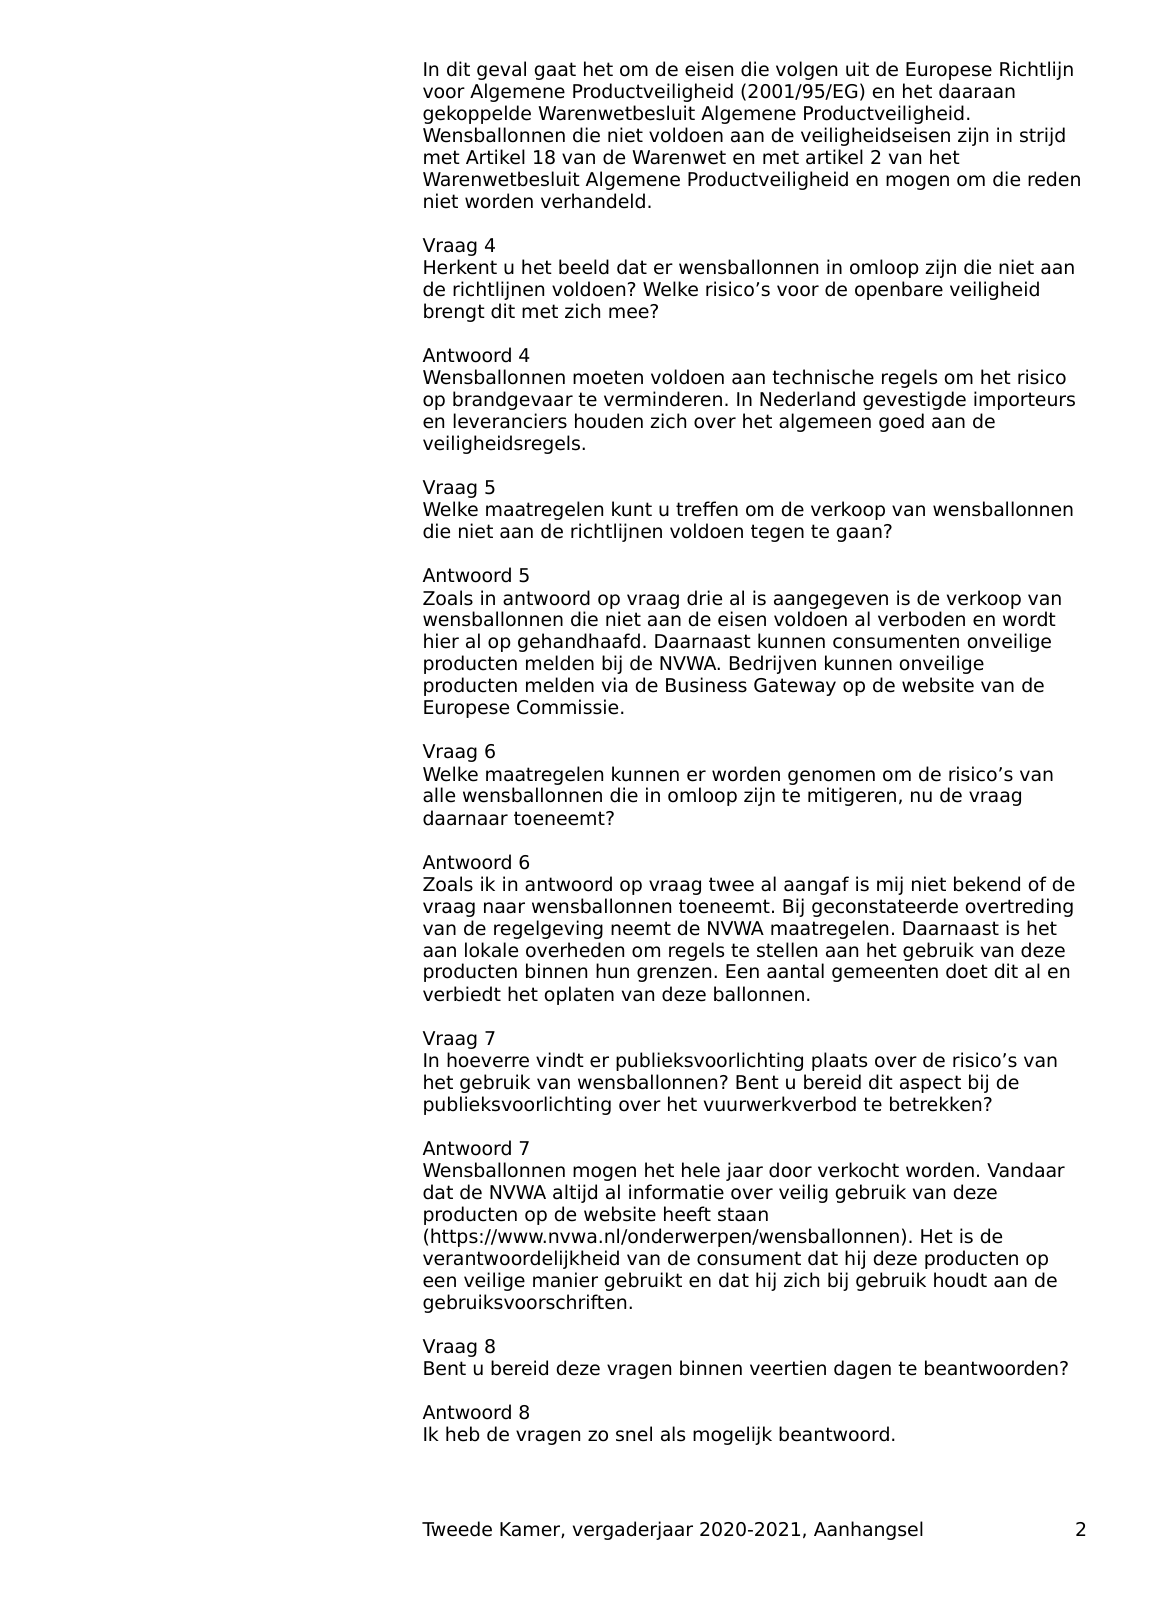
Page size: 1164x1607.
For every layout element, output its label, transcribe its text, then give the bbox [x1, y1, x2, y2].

text Zoals ik in antwoord op vraag twee al aangaf is mij niet bekend of de vraag naar wensballonnen toeneemt. Bij geconstateerde overtreding van de regelgeving neemt de NVWA maatregelen. Daarnaast is het aan lokale overheden om regels te stellen aan het gebruik van deze producten binnen hun grenzen. Een aantal gemeenten doet dit al en verbiedt het oplaten van deze ballonnen. [422, 873, 1087, 1005]
text Antwoord 4 [422, 345, 1087, 367]
text Vraag 5 [422, 477, 1087, 499]
text Antwoord 8 [422, 1402, 1087, 1424]
text Antwoord 7 [422, 1138, 1087, 1160]
text Welke maatregelen kunt u treffen om de verkoop van wensballonnen die niet aan de richtlijnen voldoen tegen te gaan? [422, 499, 1087, 543]
text Welke maatregelen kunnen er worden genomen om de risico’s van alle wensballonnen die in omloop zijn te mitigeren, nu de vraag daarnaar toeneemt? [422, 763, 1087, 829]
text Ik heb de vragen zo snel als mogelijk beantwoord. [422, 1424, 1087, 1446]
text Wensballonnen mogen het hele jaar door verkocht worden. Vandaar dat de NVWA altijd al informatie over veilig gebruik van deze producten op de website heeft staan (https://www.nvwa.nl/onderwerpen/wensballonnen). Het is de verantwoordelijkheid van de consument dat hij deze producten op een veilige manier gebruikt en dat hij zich bij gebruik houdt aan de gebruiksvoorschriften. [422, 1160, 1087, 1313]
text Vraag 7 [422, 1028, 1087, 1049]
text Wensballonnen moeten voldoen aan technische regels om het risico op brandgevaar te verminderen. In Nederland gevestigde importeurs en leveranciers houden zich over het algemeen goed aan de veiligheidsregels. [422, 367, 1087, 455]
text Bent u bereid deze vragen binnen veertien dagen te beantwoorden? [422, 1358, 1087, 1380]
text Zoals in antwoord op vraag drie al is aangegeven is de verkoop van wensballonnen die niet aan de eisen voldoen al verboden en wordt hier al op gehandhaafd. Daarnaast kunnen consumenten onveilige producten melden bij de NVWA. Bedrijven kunnen onveilige producten melden via de Business Gateway op de website van de Europese Commissie. [422, 587, 1087, 719]
text Vraag 8 [422, 1336, 1087, 1358]
text In dit geval gaat het om de eisen die volgen uit de Europese Richtlijn voor Algemene Productveiligheid (2001/95/EG) en het daaraan gekoppelde Warenwetbesluit Algemene Productveiligheid. Wensballonnen die niet voldoen aan de veiligheidseisen zijn in strijd met Artikel 18 van de Warenwet en met artikel 2 van het Warenwetbesluit Algemene Productveiligheid en mogen om die reden niet worden verhandeld. [422, 59, 1087, 213]
text Vraag 4 [422, 235, 1087, 257]
text Vraag 6 [422, 741, 1087, 763]
text In hoeverre vindt er publieksvoorlichting plaats over de risico’s van het gebruik van wensballonnen? Bent u bereid dit aspect bij de publieksvoorlichting over het vuurwerkverbod te betrekken? [422, 1049, 1087, 1116]
text Herkent u het beeld dat er wensballonnen in omloop zijn die niet aan de richtlijnen voldoen? Welke risico’s voor de openbare veiligheid brengt dit met zich mee? [422, 257, 1087, 323]
text Antwoord 5 [422, 565, 1087, 587]
text Antwoord 6 [422, 852, 1087, 873]
